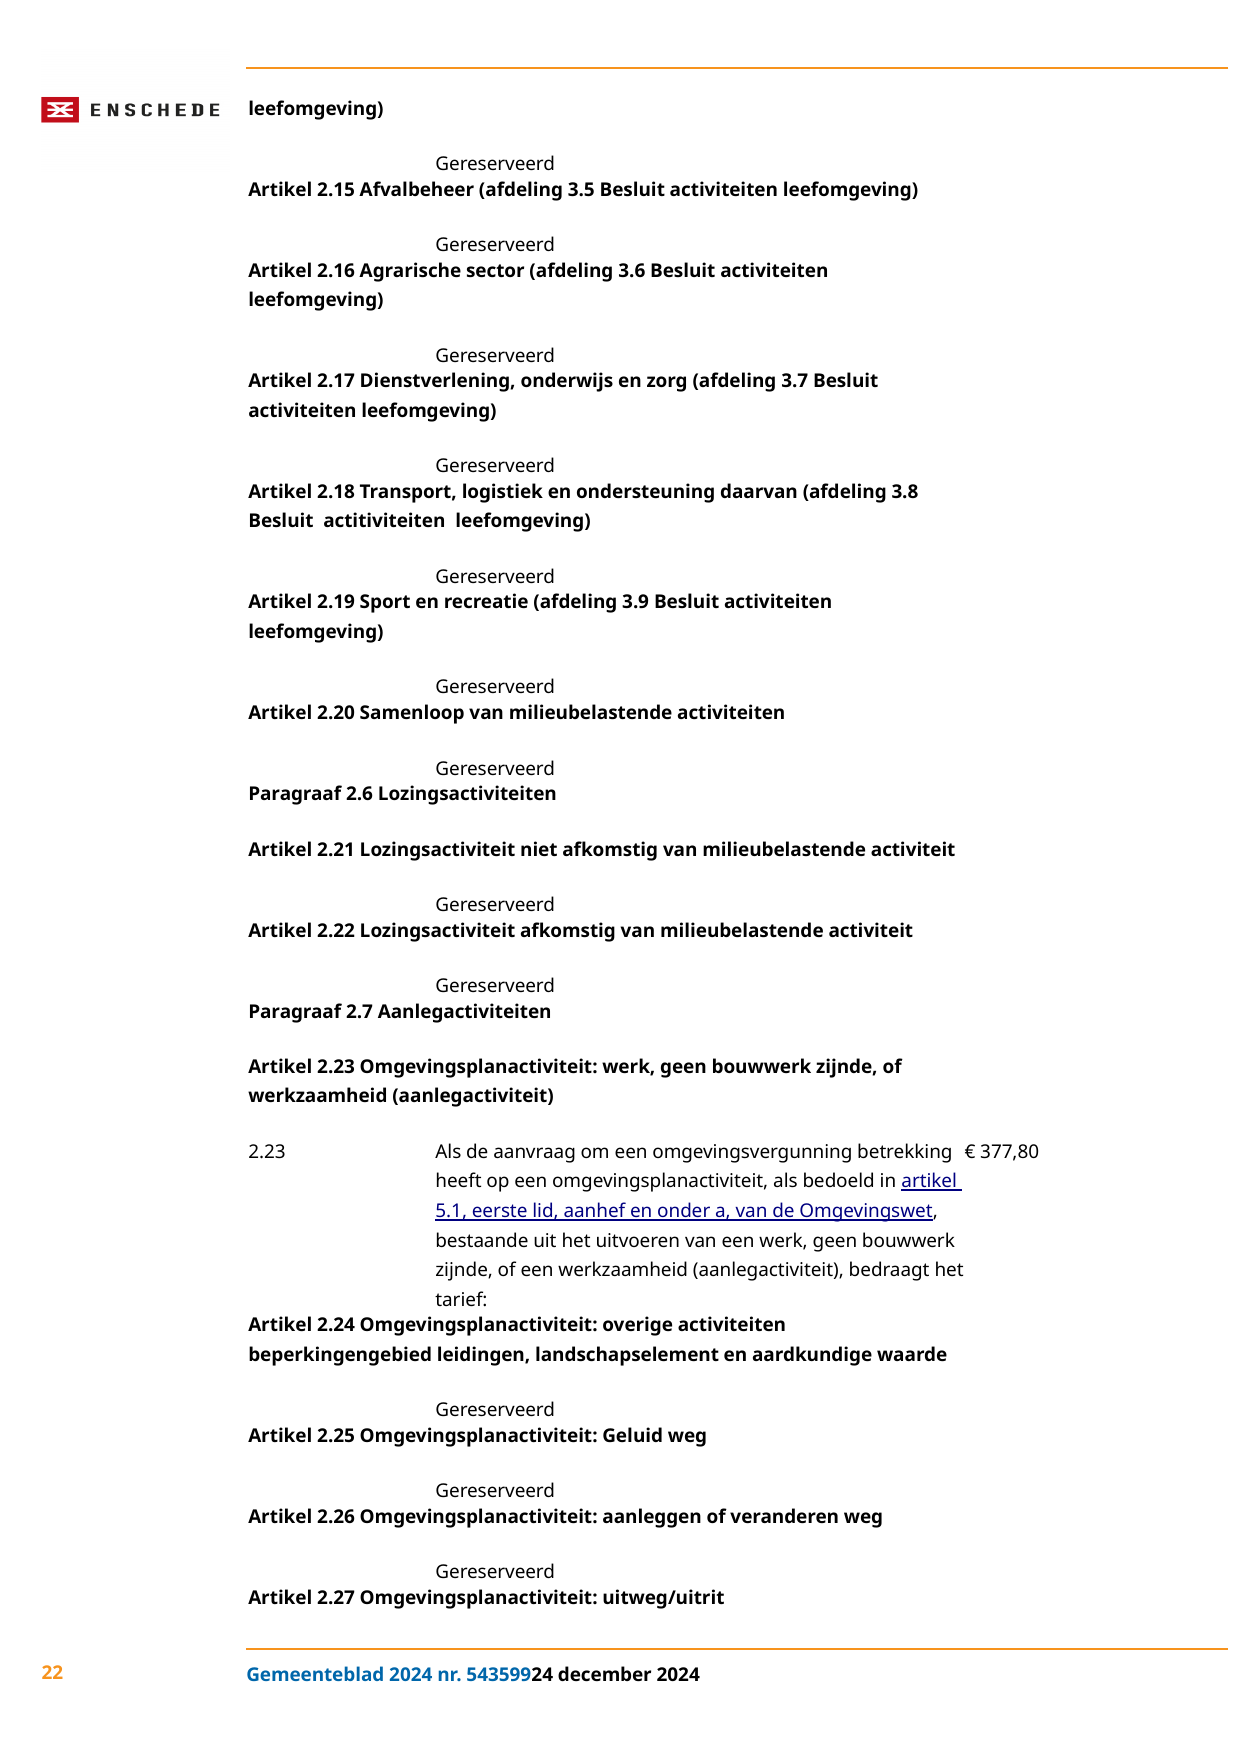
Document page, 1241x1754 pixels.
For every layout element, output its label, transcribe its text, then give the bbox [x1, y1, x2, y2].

table_cell [248, 150, 435, 176]
table_cell [964, 891, 1152, 917]
table_cell [964, 836, 1152, 891]
table_cell Artikel 2.21 Lozingsactiviteit niet afkomstig van milieubelastende activiteit [248, 836, 964, 891]
table_cell Artikel 2.23 Omgevingsplanactiviteit: werk, geen bouwwerk zijnde, of werkzaamheid (aanlegactiviteit) [248, 1053, 964, 1138]
table_cell [248, 972, 435, 998]
table_cell [964, 95, 1152, 150]
table_cell [964, 1503, 1152, 1559]
table_cell 2.23 [248, 1138, 435, 1312]
table_cell Paragraaf 2.6 Lozingsactiviteiten [248, 780, 964, 836]
table_cell [964, 176, 1152, 231]
table_cell [964, 257, 1152, 342]
table_cell [964, 231, 1152, 257]
table_cell [964, 1053, 1152, 1138]
table_cell [248, 1478, 435, 1503]
table_cell [248, 1397, 435, 1422]
table_cell Paragraaf 2.7 Aanlegactiviteiten [248, 998, 964, 1053]
table_cell [964, 589, 1152, 674]
table_cell [248, 563, 435, 589]
table_cell [248, 342, 435, 367]
table_cell Artikel 2.16 Agrarische sector (afdeling 3.6 Besluit activiteiten leefomgeving) [248, 257, 964, 342]
table_cell [964, 478, 1152, 563]
table_cell Gereserveerd [435, 1478, 964, 1503]
table_cell Artikel 2.27 Omgevingsplanactiviteit: uitweg/uitrit [248, 1584, 964, 1610]
table_cell Gereserveerd [435, 1559, 964, 1584]
table_cell [964, 1584, 1152, 1610]
table_cell [964, 150, 1152, 176]
table_cell Gereserveerd [435, 1397, 964, 1422]
table_cell Gereserveerd [435, 891, 964, 917]
table_cell [964, 674, 1152, 699]
table_cell Artikel 2.18 Transport, logistiek en ondersteuning daarvan (afdeling 3.8 Besluit actitiviteiten leefomgeving) [248, 478, 964, 563]
table_cell [964, 1422, 1152, 1478]
table_cell [964, 1397, 1152, 1422]
table_cell [964, 998, 1152, 1053]
table_cell [248, 231, 435, 257]
table_cell Gereserveerd [435, 563, 964, 589]
table_cell [248, 1559, 435, 1584]
table_cell Artikel 2.15 Afvalbeheer (afdeling 3.5 Besluit activiteiten leefomgeving) [248, 176, 964, 231]
table_cell [964, 917, 1152, 972]
table_cell Gereserveerd [435, 453, 964, 478]
table_cell [964, 780, 1152, 836]
table_cell Artikel 2.19 Sport en recreatie (afdeling 3.9 Besluit activiteiten leefomgeving) [248, 589, 964, 674]
table_cell Artikel 2.20 Samenloop van milieubelastende activiteiten [248, 699, 964, 755]
table_cell € 377,80 [964, 1138, 1152, 1312]
table_cell [964, 563, 1152, 589]
table_cell [964, 972, 1152, 998]
table_cell [964, 1559, 1152, 1584]
table_cell [964, 1478, 1152, 1503]
table_cell Gereserveerd [435, 972, 964, 998]
table_cell [248, 755, 435, 780]
table_cell Artikel 2.25 Omgevingsplanactiviteit: Geluid weg [248, 1422, 964, 1478]
table_cell Artikel 2.24 Omgevingsplanactiviteit: overige activiteiten beperkingengebied leidingen, landschapselement en aardkundige waarde [248, 1312, 964, 1397]
table_cell Gereserveerd [435, 231, 964, 257]
table_cell Als de aanvraag om een omgevingsvergunning betrekking heeft op een omgevingsplanactiviteit, als bedoeld in artikel 5.1, eerste lid, aanhef en onder a, van de Omgevingswet, bestaande uit het uitvoeren van een werk, geen bouwwerk zijnde, of een werkzaamheid (aanlegactiviteit), bedraagt het tarief: [435, 1138, 964, 1312]
table_cell Gereserveerd [435, 674, 964, 699]
table_cell [964, 755, 1152, 780]
table_cell Artikel 2.17 Dienstverlening, onderwijs en zorg (afdeling 3.7 Besluit activiteiten leefomgeving) [248, 368, 964, 452]
table_cell [964, 453, 1152, 478]
table_cell [964, 368, 1152, 452]
table_cell leefomgeving) [248, 95, 964, 150]
table_cell Artikel 2.22 Lozingsactiviteit afkomstig van milieubelastende activiteit [248, 917, 964, 972]
table_cell Gereserveerd [435, 342, 964, 367]
table_cell [248, 891, 435, 917]
picture [41, 47, 231, 172]
table_cell [248, 674, 435, 699]
table_cell [964, 699, 1152, 755]
table_cell [248, 453, 435, 478]
table_cell Artikel 2.26 Omgevingsplanactiviteit: aanleggen of veranderen weg [248, 1503, 964, 1559]
table_cell Gereserveerd [435, 150, 964, 176]
table_cell [964, 342, 1152, 367]
table_cell [964, 1312, 1152, 1397]
table_cell Gereserveerd [435, 755, 964, 780]
